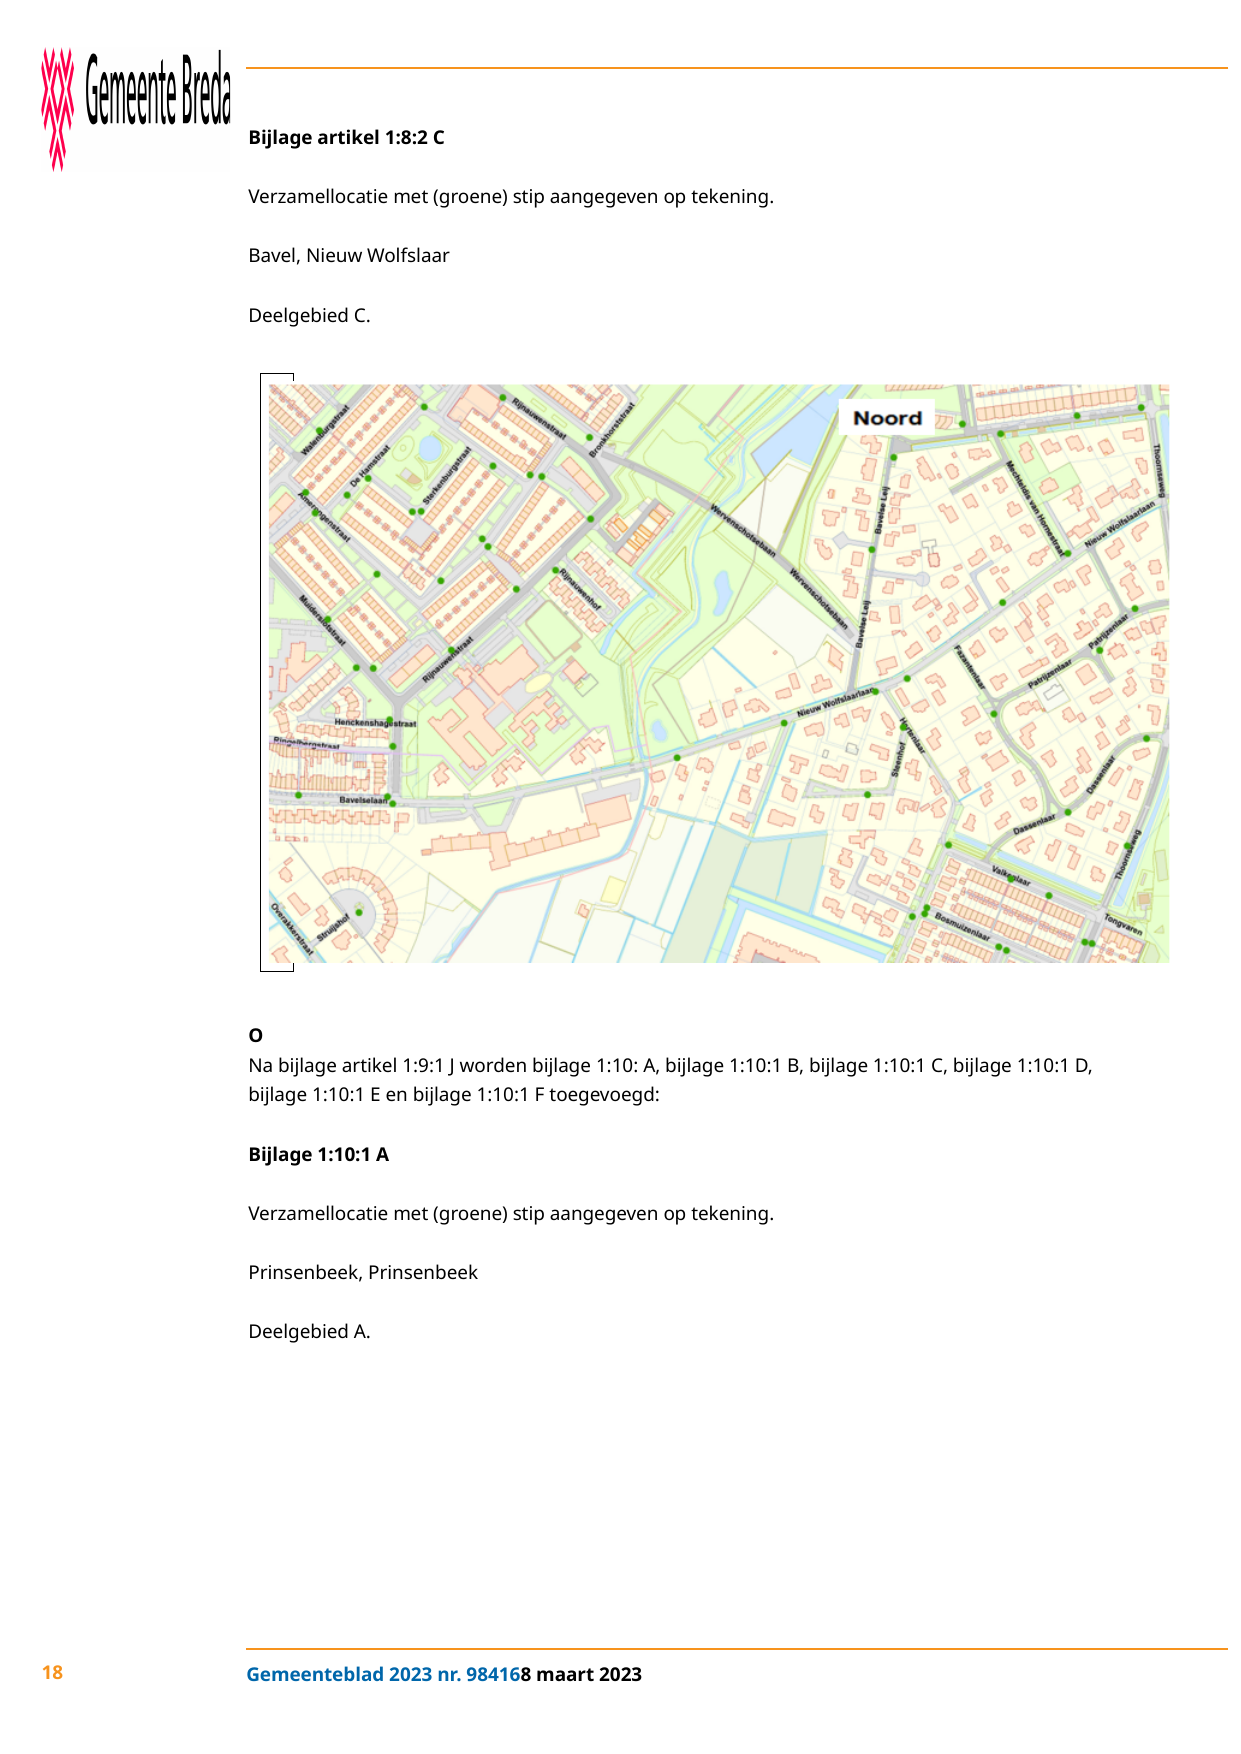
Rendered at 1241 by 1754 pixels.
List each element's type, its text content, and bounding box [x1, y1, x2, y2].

picture [41, 47, 231, 172]
text Bavel, Nieuw Wolfslaar [248, 243, 1152, 268]
text Deelgebied A. [248, 1318, 1152, 1344]
text O [248, 1022, 1152, 1048]
text Na bijlage artikel 1:9:1 J worden bijlage 1:10: A, bijlage 1:10:1 B, bijlage 1:10:1 C, bijlage 1:10:1 D, bijlage 1:10:1 E en bijlage 1:10:1 F toegevoegd: [248, 1052, 1152, 1107]
text Verzamellocatie met (groene) stip aangegeven op tekening. [248, 1200, 1152, 1226]
text Bijlage artikel 1:8:2 C [248, 124, 1152, 150]
text Prinsenbeek, Prinsenbeek [248, 1259, 1152, 1285]
text Deelgebied C. [248, 302, 1152, 328]
picture [268, 381, 1173, 963]
text Verzamellocatie met (groene) stip aangegeven op tekening. [248, 183, 1152, 209]
text Bijlage 1:10:1 A [248, 1141, 1152, 1167]
